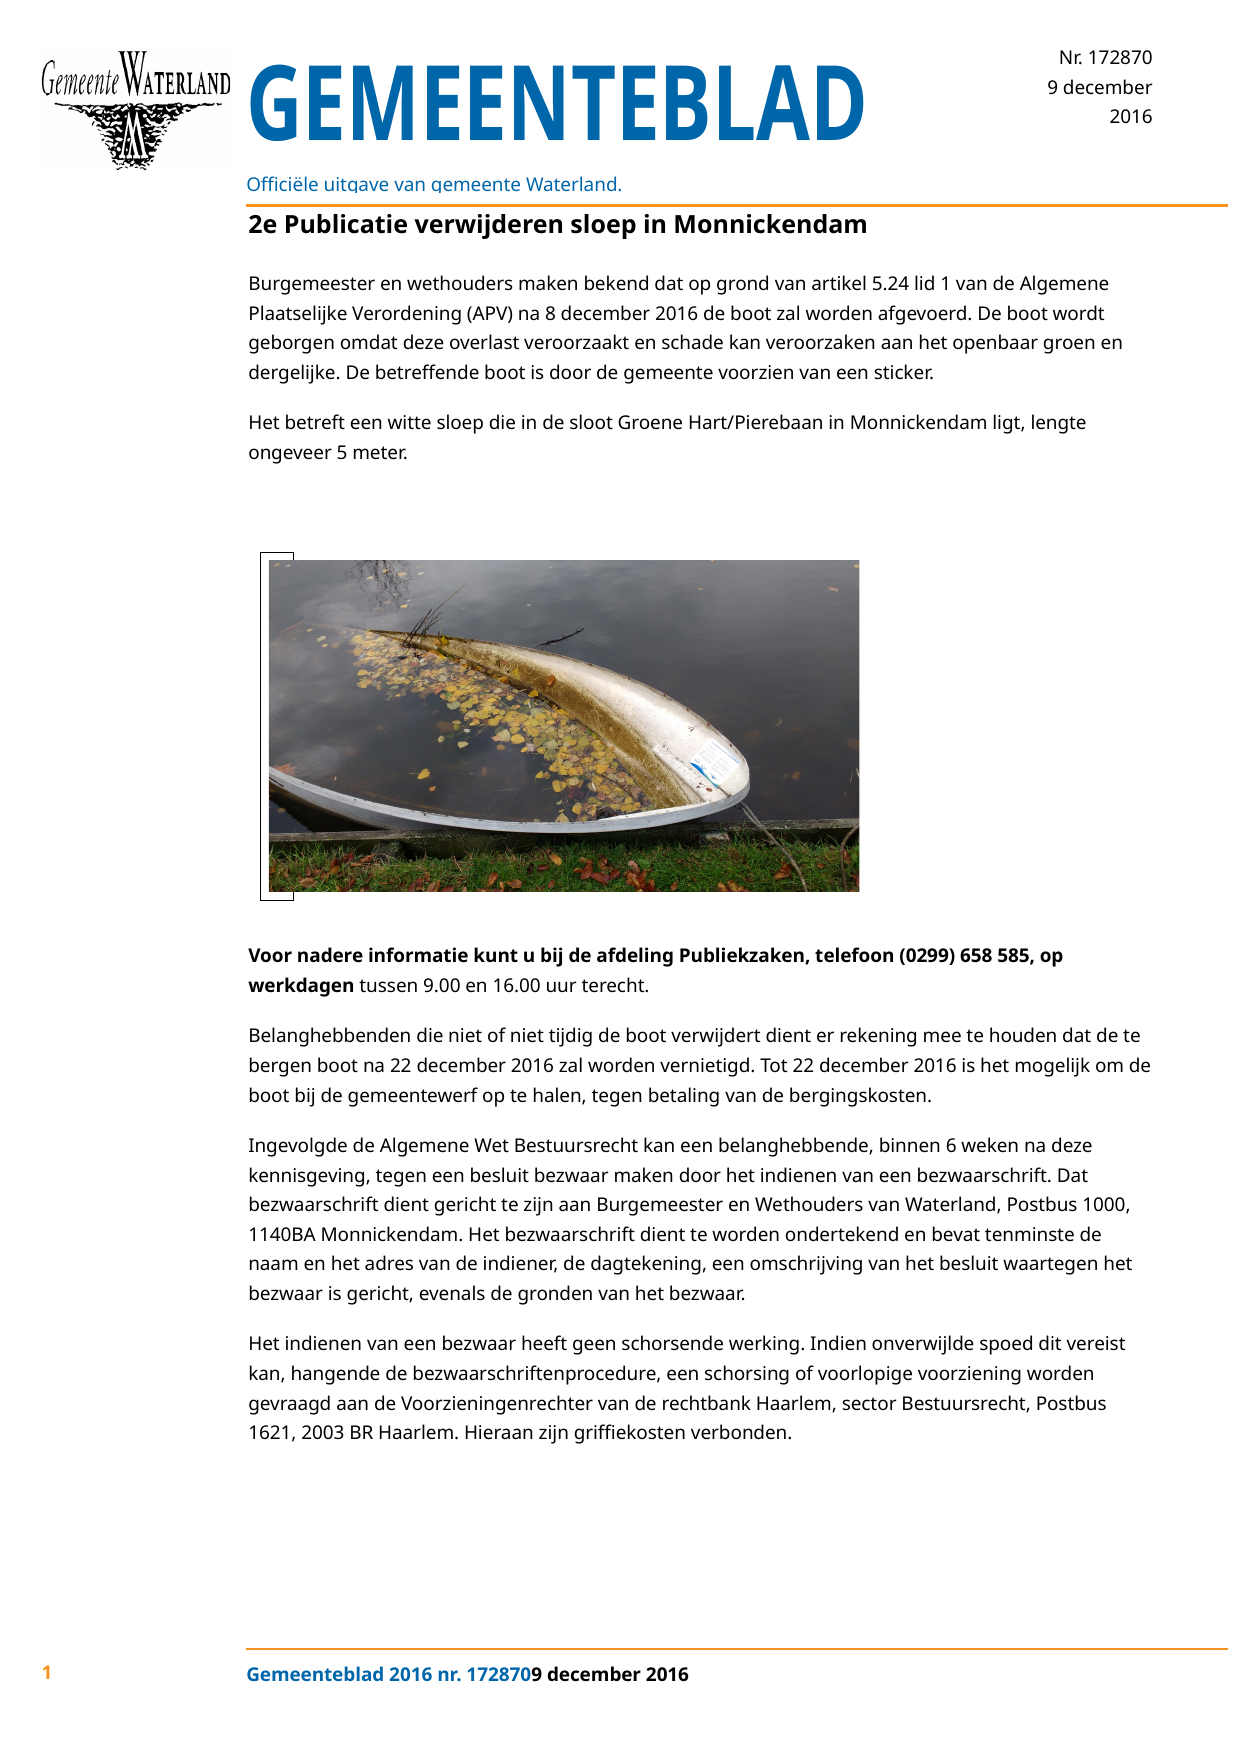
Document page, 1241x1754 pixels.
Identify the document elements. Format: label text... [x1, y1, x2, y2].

picture [268, 560, 860, 892]
text Burgemeester en wethouders maken bekend dat op grond van artikel 5.24 lid 1 van de Algemene Plaatselijke Verordening (APV) na 8 december 2016 de boot zal worden afgevoerd. De boot wordt geborgen omdat deze overlast veroorzaakt en schade kan veroorzaken aan het openbaar groen en dergelijke. De betreffende boot is door de gemeente voorzien van een sticker. [248, 270, 1152, 385]
text Ingevolgde de Algemene Wet Bestuursrecht kan een belanghebbende, binnen 6 weken na deze kennisgeving, tegen een besluit bezwaar maken door het indienen van een bezwaarschrift. Dat bezwaarschrift dient gericht te zijn aan Burgemeester en Wethouders van Waterland, Postbus 1000, 1140BA Monnickendam. Het bezwaarschrift dient te worden ondertekend en bevat tenminste de naam en het adres van de indiener, de dagtekening, een omschrijving van het besluit waartegen het bezwaar is gericht, evenals de gronden van het bezwaar. [248, 1132, 1152, 1306]
picture [41, 47, 231, 172]
text Het betreft een witte sloep die in de sloot Groene Hart/Pierebaan in Monnickendam ligt, lengte ongeveer 5 meter. [248, 409, 1152, 465]
text Voor nadere informatie kunt u bij de afdeling Publiekzaken, telefoon (0299) 658 585, op werkdagen tussen 9.00 en 16.00 uur terecht. [248, 943, 1152, 998]
text Het indienen van een bezwaar heeft geen schorsende werking. Indien onverwijlde spoed dit vereist kan, hangende de bezwaarschriftenprocedure, een schorsing of voorlopige voorziening worden gevraagd aan de Voorzieningenrechter van de rechtbank Haarlem, sector Bestuursrecht, Postbus 1621, 2003 BR Haarlem. Hieraan zijn griffiekosten verbonden. [248, 1331, 1152, 1445]
text 2e Publicatie verwijderen sloep in Monnickendam [248, 207, 1152, 241]
text Belanghebbenden die niet of niet tijdig de boot verwijdert dient er rekening mee te houden dat de te bergen boot na 22 december 2016 zal worden vernietigd. Tot 22 december 2016 is het mogelijk om de boot bij de gemeentewerf op te halen, tegen betaling van de bergingskosten. [248, 1023, 1152, 1107]
